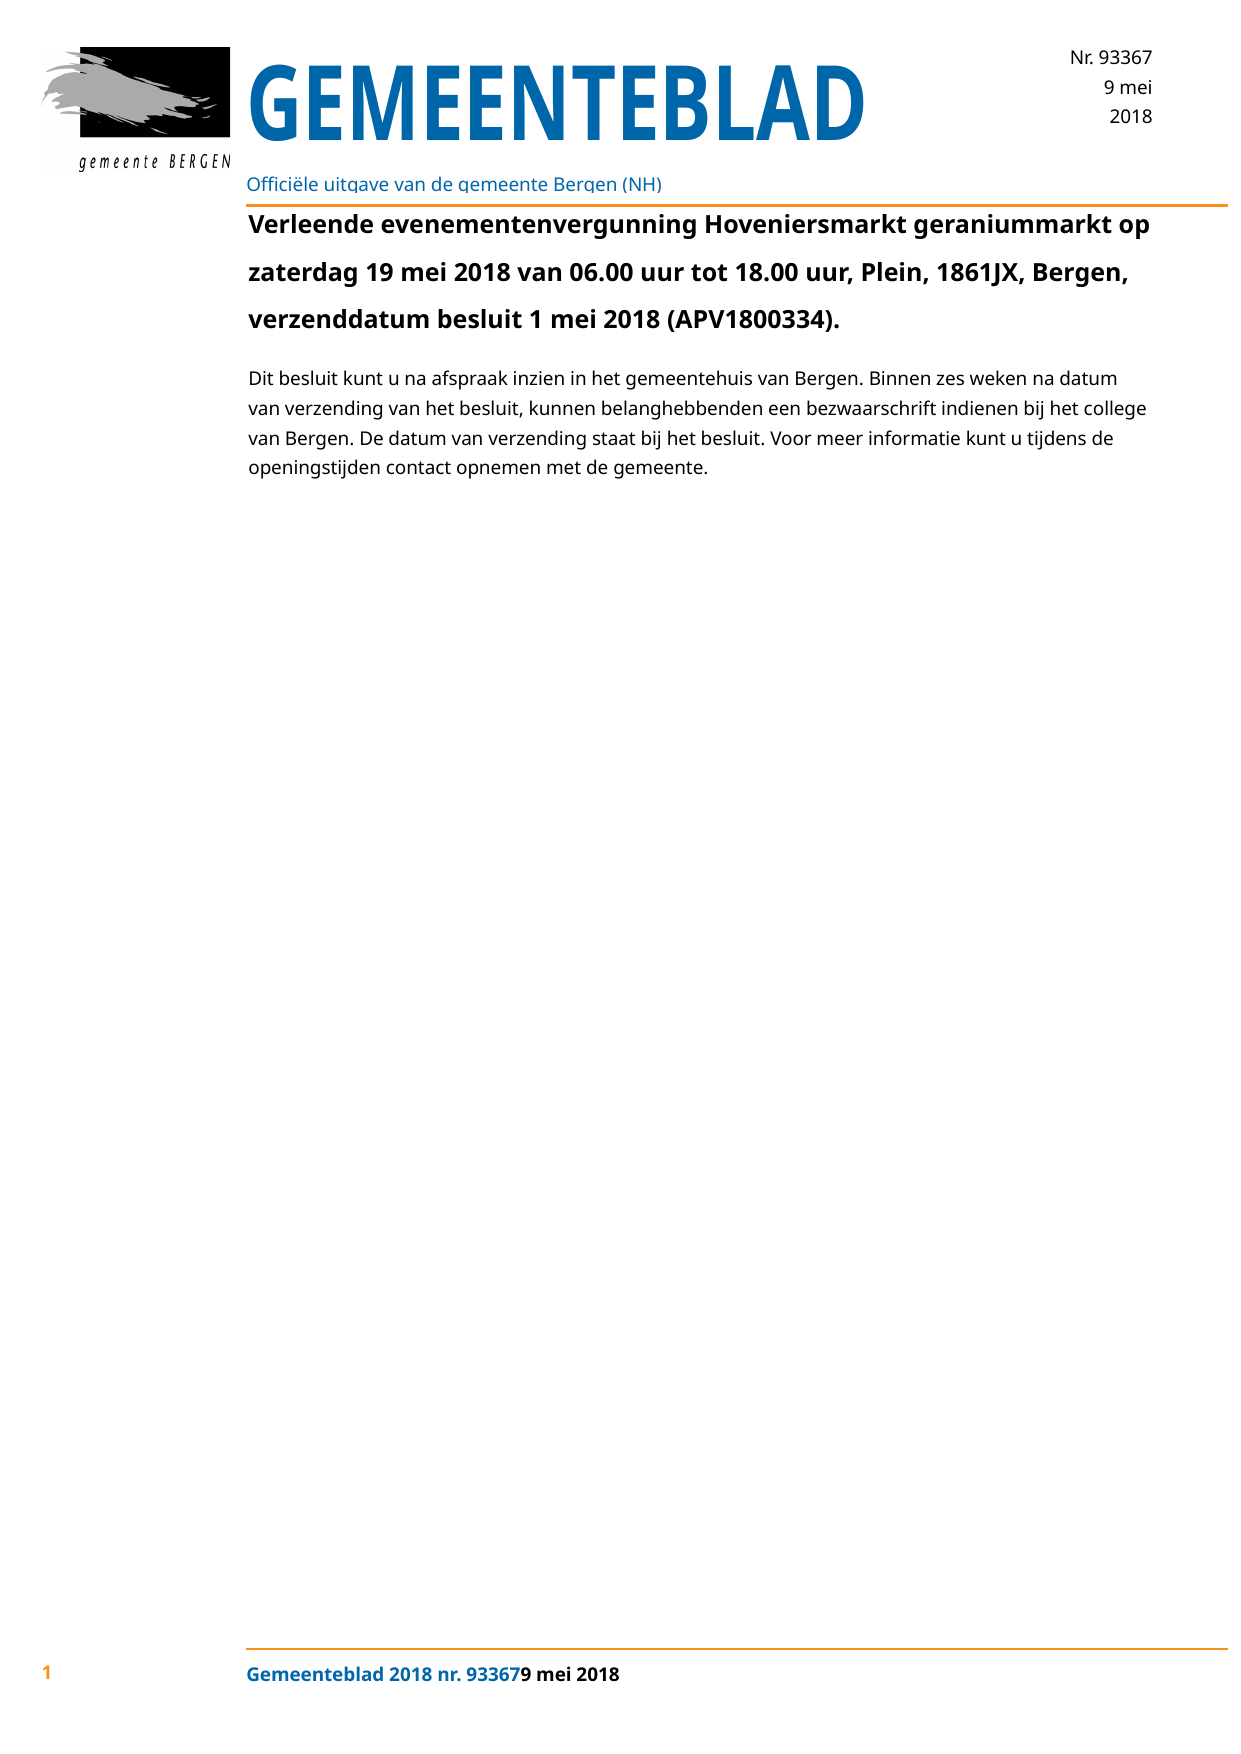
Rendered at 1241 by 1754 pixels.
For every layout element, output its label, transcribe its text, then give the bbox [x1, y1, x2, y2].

text Verleende evenementenvergunning Hoveniersmarkt geraniummarkt op zaterdag 19 mei 2018 van 06.00 uur tot 18.00 uur, Plein, 1861JX, Bergen, verzenddatum besluit 1 mei 2018 (APV1800334). [248, 207, 1152, 336]
picture [41, 47, 231, 172]
text Dit besluit kunt u na afspraak inzien in het gemeentehuis van Bergen. Binnen zes weken na datum van verzending van het besluit, kunnen belanghebbenden een bezwaarschrift indienen bij het college van Bergen. De datum van verzending staat bij het besluit. Voor meer informatie kunt u tijdens de openingstijden contact opnemen met de gemeente. [248, 366, 1152, 480]
